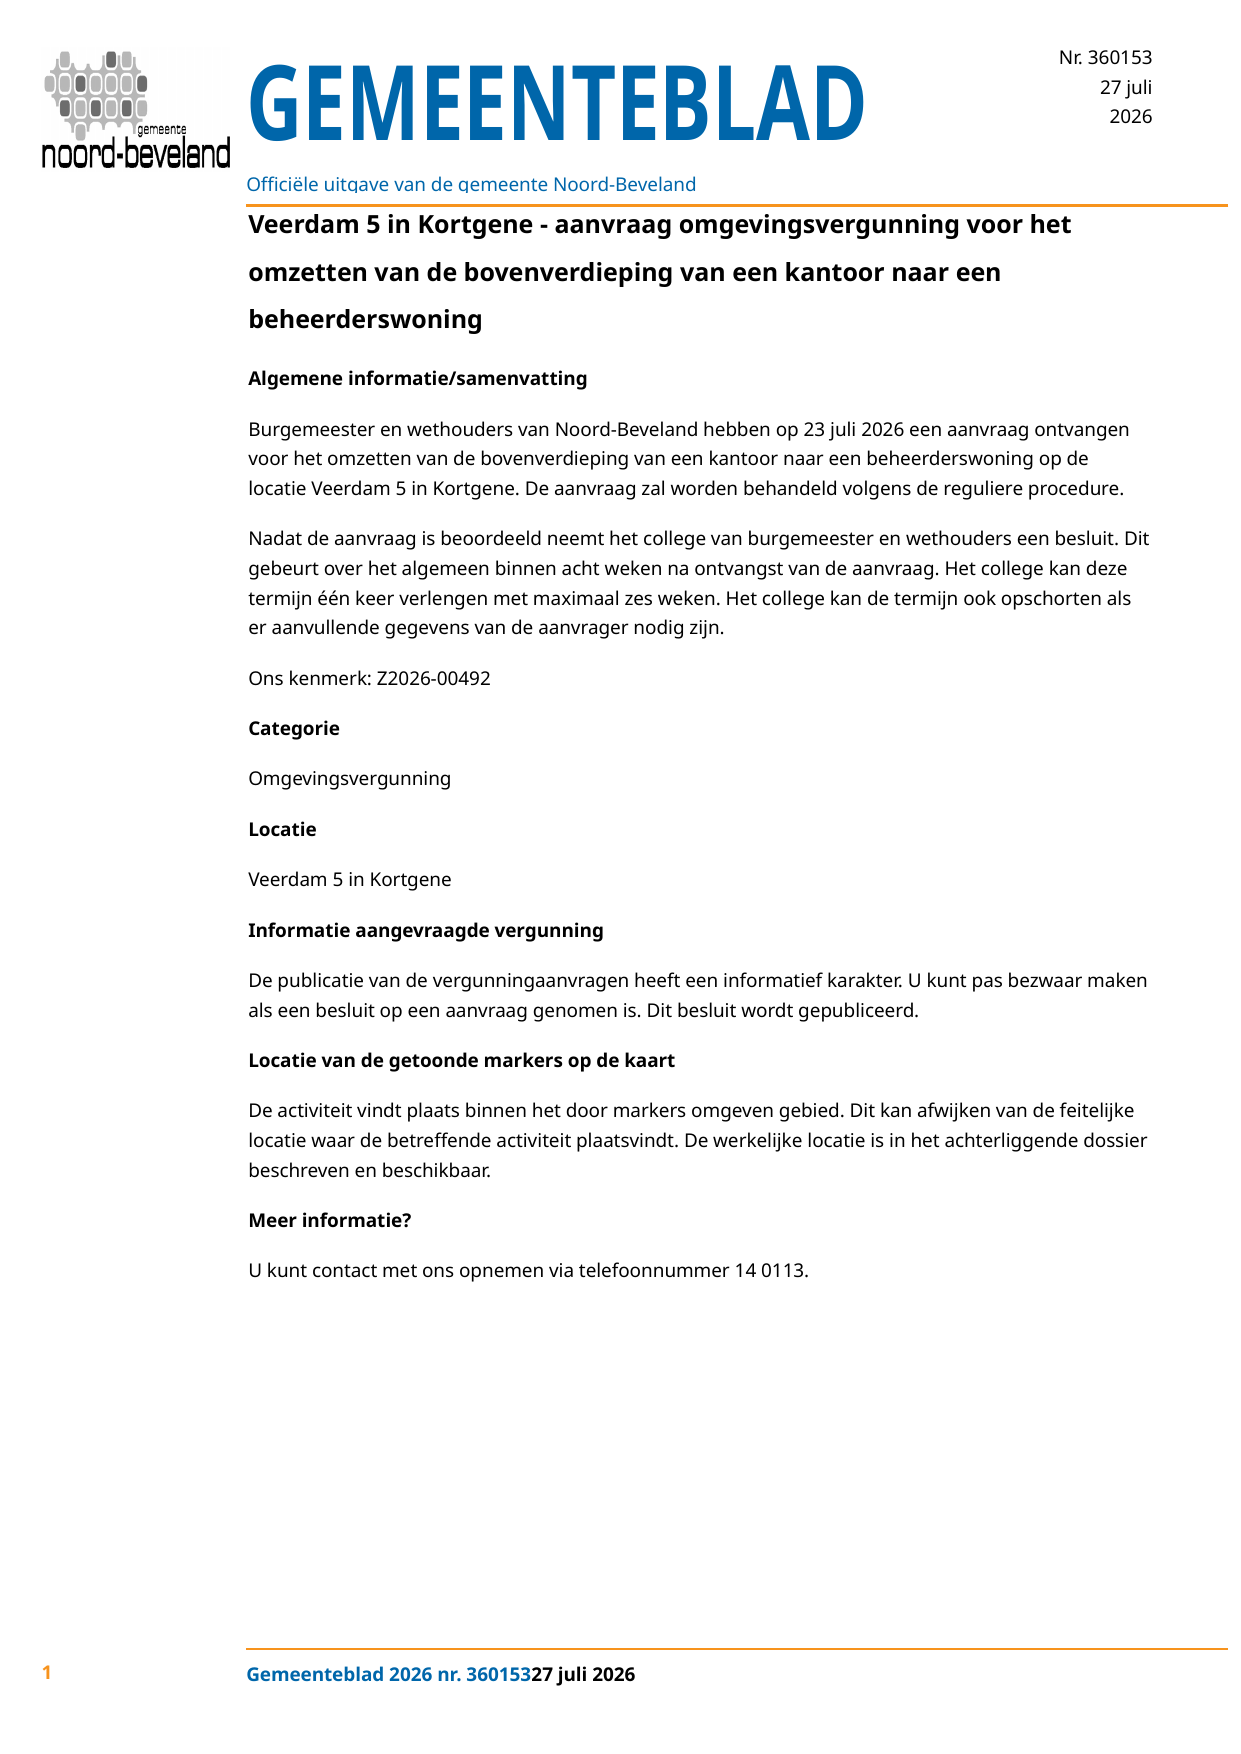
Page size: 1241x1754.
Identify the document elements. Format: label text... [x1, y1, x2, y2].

text De publicatie van de vergunningaanvragen heeft een informatief karakter. U kunt pas bezwaar maken als een besluit op een aanvraag genomen is. Dit besluit wordt gepubliceerd. [248, 967, 1152, 1022]
text Categorie [248, 715, 1152, 741]
text U kunt contact met ons opnemen via telefoonnummer 14 0113. [248, 1258, 1152, 1283]
text Omgevingsvergunning [248, 766, 1152, 791]
text Meer informatie? [248, 1207, 1152, 1233]
text Informatie aangevraagde vergunning [248, 917, 1152, 942]
text Locatie van de getoonde markers op de kaart [248, 1047, 1152, 1073]
text Algemene informatie/samenvatting [248, 366, 1152, 391]
text Veerdam 5 in Kortgene - aanvraag omgevingsvergunning voor het omzetten van de bovenverdieping van een kantoor naar een beheerderswoning [248, 207, 1152, 336]
text Ons kenmerk: Z2026-00492 [248, 665, 1152, 690]
text Locatie [248, 816, 1152, 842]
text Veerdam 5 in Kortgene [248, 866, 1152, 892]
text Burgemeester en wethouders van Noord-Beveland hebben op 23 juli 2026 een aanvraag ontvangen voor het omzetten van de bovenverdieping van een kantoor naar een beheerderswoning op de locatie Veerdam 5 in Kortgene. De aanvraag zal worden behandeld volgens de reguliere procedure. [248, 416, 1152, 501]
picture [41, 47, 231, 172]
text Nadat de aanvraag is beoordeeld neemt het college van burgemeester en wethouders een besluit. Dit gebeurt over het algemeen binnen acht weken na ontvangst van de aanvraag. Het college kan deze termijn één keer verlengen met maximaal zes weken. Het college kan de termijn ook opschorten als er aanvullende gegevens van de aanvrager nodig zijn. [248, 526, 1152, 640]
text De activiteit vindt plaats binnen het door markers omgeven gebied. Dit kan afwijken van de feitelijke locatie waar de betreffende activiteit plaatsvindt. De werkelijke locatie is in het achterliggende dossier beschreven en beschikbaar. [248, 1098, 1152, 1182]
